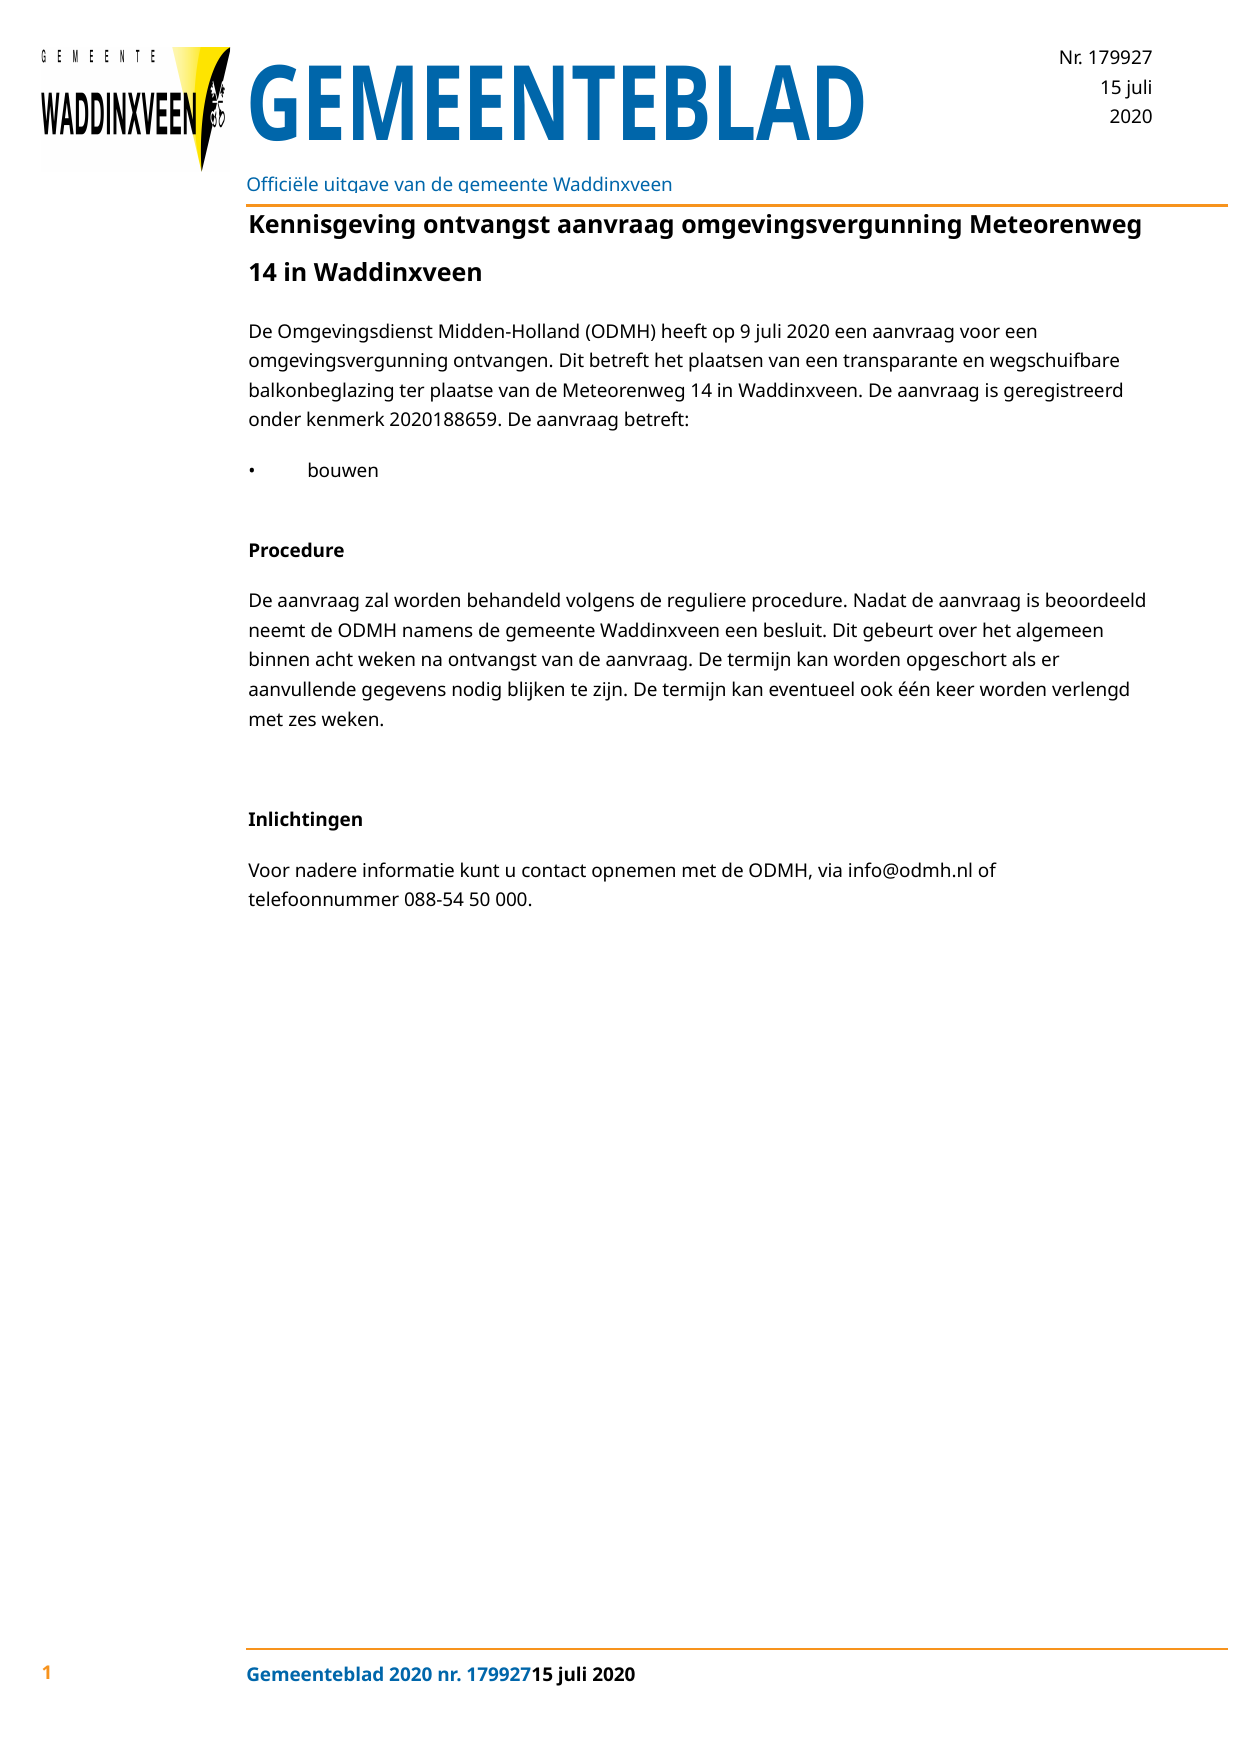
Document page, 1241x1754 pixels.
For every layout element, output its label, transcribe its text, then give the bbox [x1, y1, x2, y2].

text De aanvraag zal worden behandeld volgens de reguliere procedure. Nadat de aanvraag is beoordeeld neemt de ODMH namens de gemeente Waddinxveen een besluit. Dit gebeurt over het algemeen binnen acht weken na ontvangst van de aanvraag. De termijn kan worden opgeschort als er aanvullende gegevens nodig blijken te zijn. De termijn kan eventueel ook één keer worden verlengd met zes weken. [248, 587, 1152, 732]
text De Omgevingsdienst Midden-Holland (ODMH) heeft op 9 juli 2020 een aanvraag voor een omgevingsvergunning ontvangen. Dit betreft het plaatsen van een transparante en wegschuifbare balkonbeglazing ter plaatse van de Meteorenweg 14 in Waddinxveen. De aanvraag is geregistreerd onder kenmerk 2020188659. De aanvraag betreft: [248, 318, 1152, 432]
text Kennisgeving ontvangst aanvraag omgevingsvergunning Meteorenweg 14 in Waddinxveen [248, 207, 1152, 288]
text Voor nadere informatie kunt u contact opnemen met de ODMH, via info@odmh.nl of telefoonnummer 088-54 50 000. [248, 857, 1152, 912]
text Procedure [248, 537, 1152, 563]
text Inlichtingen [248, 807, 1152, 832]
picture [41, 47, 231, 172]
list bouwen [248, 457, 1152, 483]
